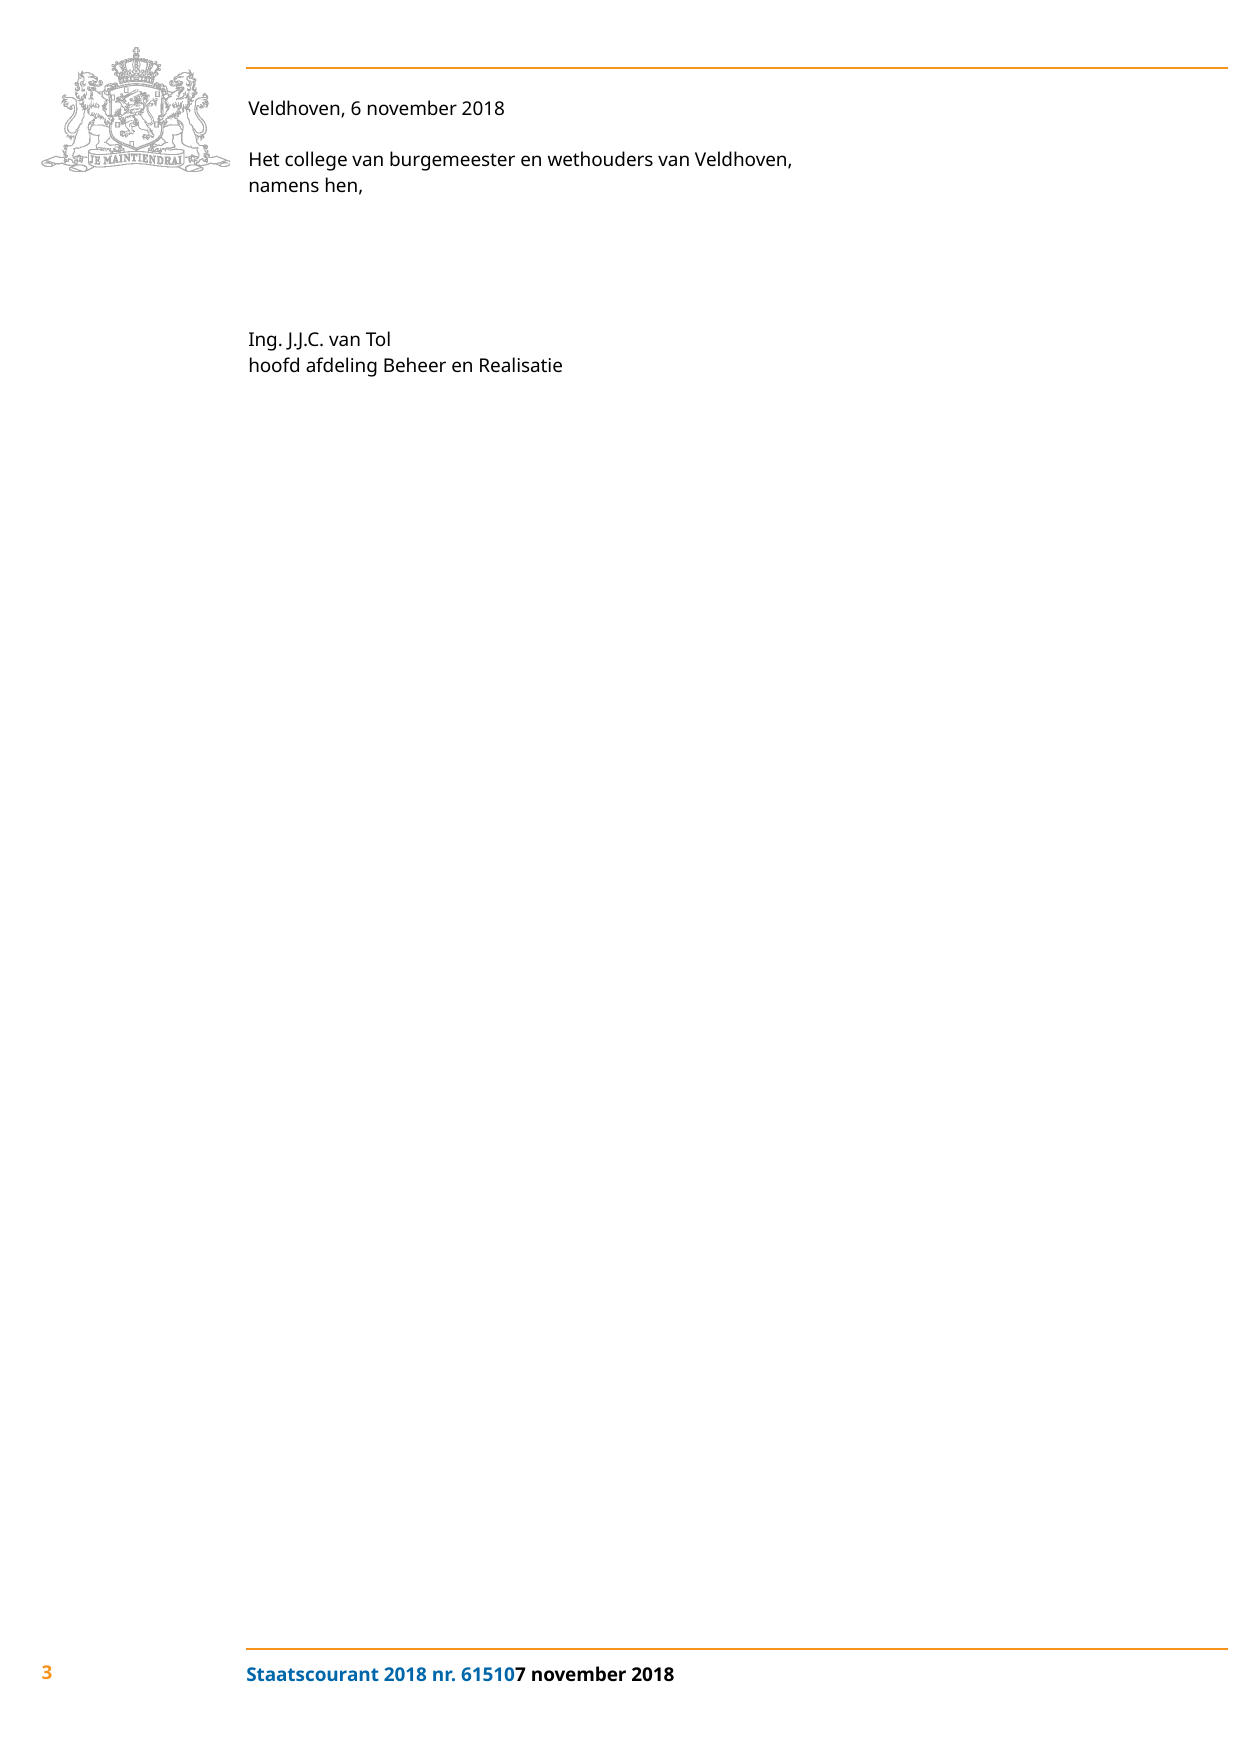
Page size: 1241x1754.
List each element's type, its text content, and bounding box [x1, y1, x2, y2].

text Ing. J.J.C. van Tol [248, 326, 1152, 352]
picture [41, 47, 231, 172]
text namens hen, [248, 172, 1152, 198]
text hoofd afdeling Beheer en Realisatie [248, 352, 1152, 378]
text Het college van burgemeester en wethouders van Veldhoven, [248, 146, 1152, 172]
text Veldhoven, 6 november 2018 [248, 95, 1152, 121]
